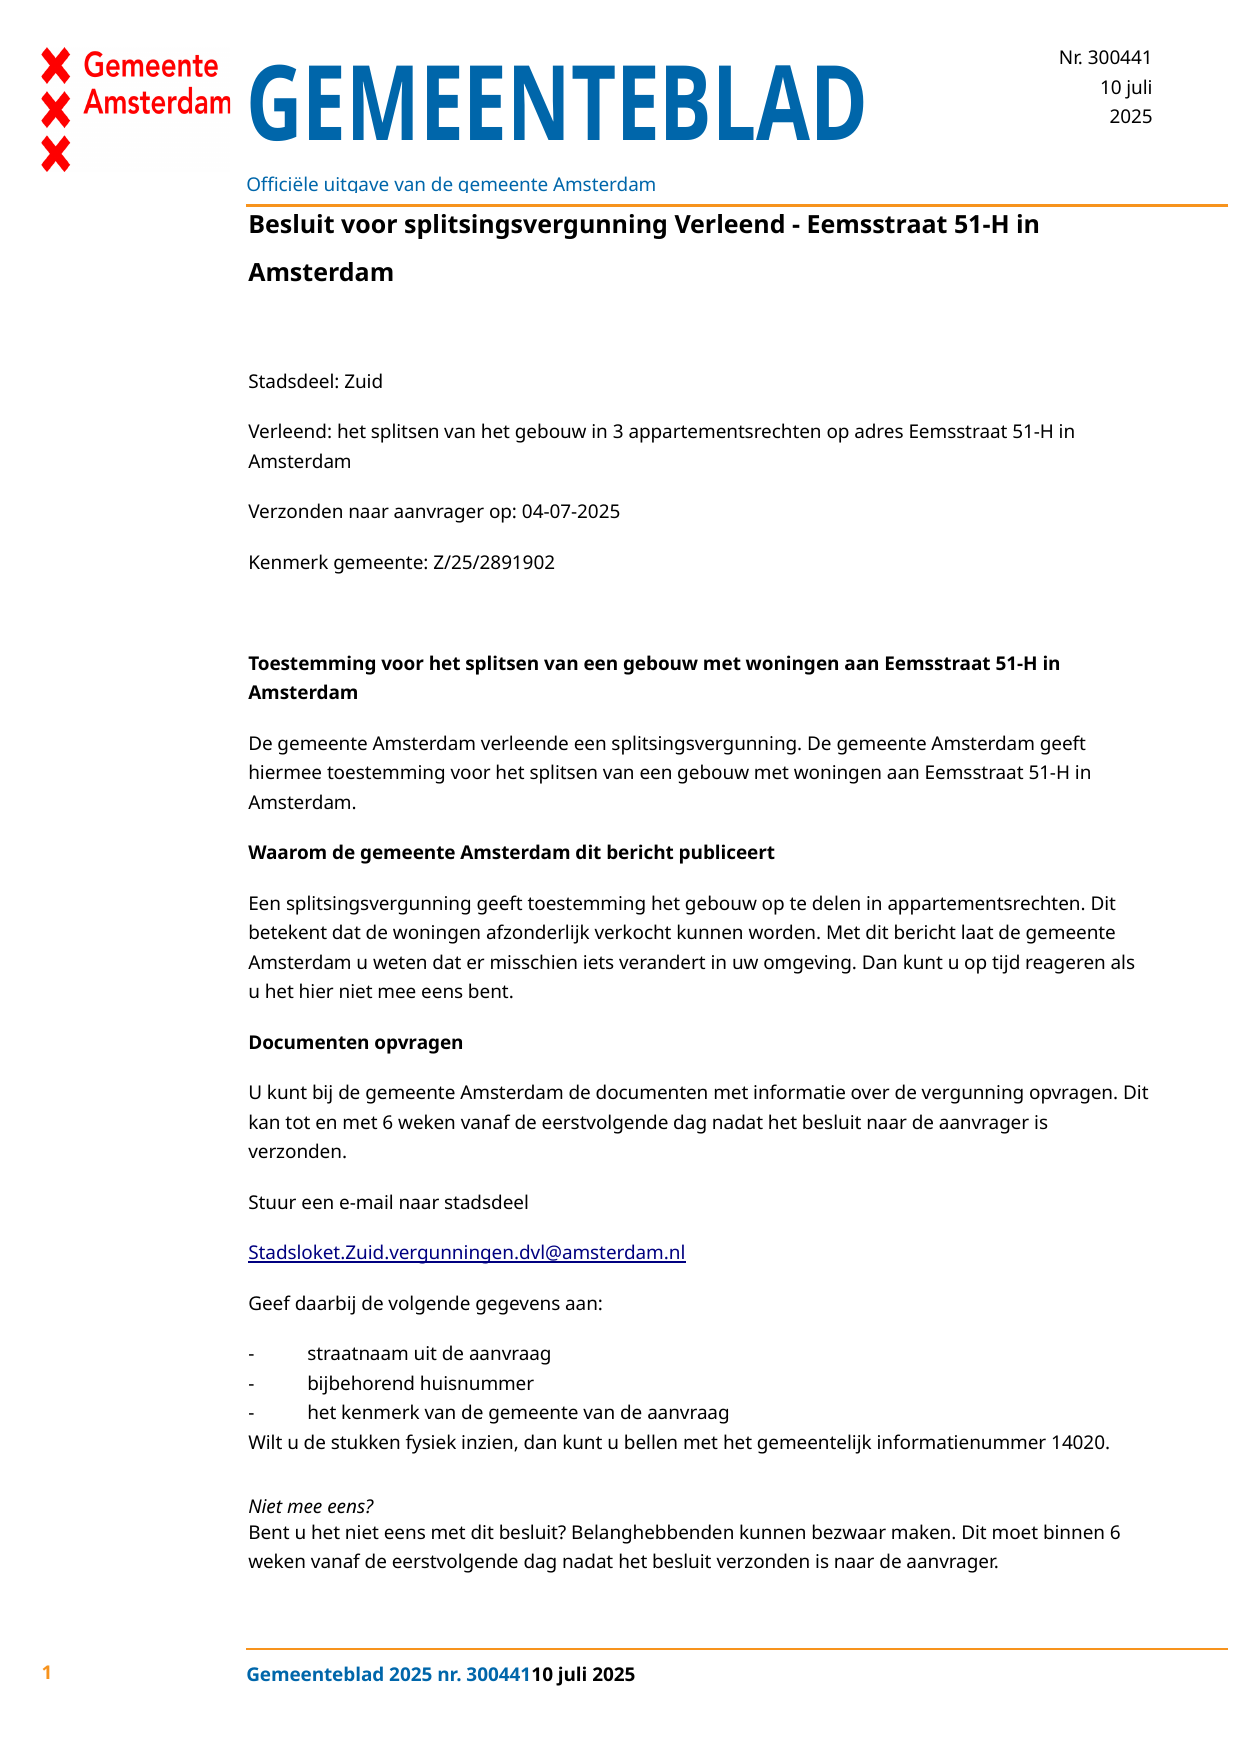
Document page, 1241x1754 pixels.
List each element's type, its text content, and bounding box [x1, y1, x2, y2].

text Stadsdeel: Zuid [248, 368, 1152, 394]
text Waarom de gemeente Amsterdam dit bericht publiceert [248, 839, 1152, 865]
text Stuur een e-mail naar stadsdeel [248, 1189, 1152, 1215]
text Toestemming voor het splitsen van een gebouw met woningen aan Eemsstraat 51-H in Amsterdam [248, 650, 1152, 705]
list straatnaam uit de aanvraag [248, 1340, 1152, 1366]
text Geef daarbij de volgende gegevens aan: [248, 1290, 1152, 1316]
text Besluit voor splitsingsvergunning Verleend - Eemsstraat 51-H in Amsterdam [248, 207, 1152, 288]
text U kunt bij de gemeente Amsterdam de documenten met informatie over de vergunning opvragen. Dit kan tot en met 6 weken vanaf de eerstvolgende dag nadat het besluit naar de aanvrager is verzonden. [248, 1079, 1152, 1164]
text Kenmerk gemeente: Z/25/2891902 [248, 549, 1152, 575]
text Niet mee eens? [248, 1493, 1152, 1519]
text Stadsloket.Zuid.vergunningen.dvl@amsterdam.nl [248, 1239, 1152, 1265]
list het kenmerk van de gemeente van de aanvraag [248, 1399, 1152, 1425]
text De gemeente Amsterdam verleende een splitsingsvergunning. De gemeente Amsterdam geeft hiermee toestemming voor het splitsen van een gebouw met woningen aan Eemsstraat 51-H in Amsterdam. [248, 730, 1152, 815]
text Wilt u de stukken fysiek inzien, dan kunt u bellen met het gemeentelijk informatienummer 14020. [248, 1429, 1152, 1455]
text Een splitsingsvergunning geeft toestemming het gebouw op te delen in appartementsrechten. Dit betekent dat de woningen afzonderlijk verkocht kunnen worden. Met dit bericht laat de gemeente Amsterdam u weten dat er misschien iets verandert in uw omgeving. Dan kunt u op tijd reageren als u het hier niet mee eens bent. [248, 890, 1152, 1004]
text Verzonden naar aanvrager op: 04-07-2025 [248, 499, 1152, 524]
text Documenten opvragen [248, 1029, 1152, 1055]
text Bent u het niet eens met dit besluit? Belanghebbenden kunnen bezwaar maken. Dit moet binnen 6 weken vanaf de eerstvolgende dag nadat het besluit verzonden is naar de aanvrager. [248, 1519, 1152, 1574]
text Verleend: het splitsen van het gebouw in 3 appartementsrechten op adres Eemsstraat 51-H in Amsterdam [248, 419, 1152, 474]
picture [41, 47, 231, 172]
list bijbehorend huisnummer [248, 1370, 1152, 1396]
